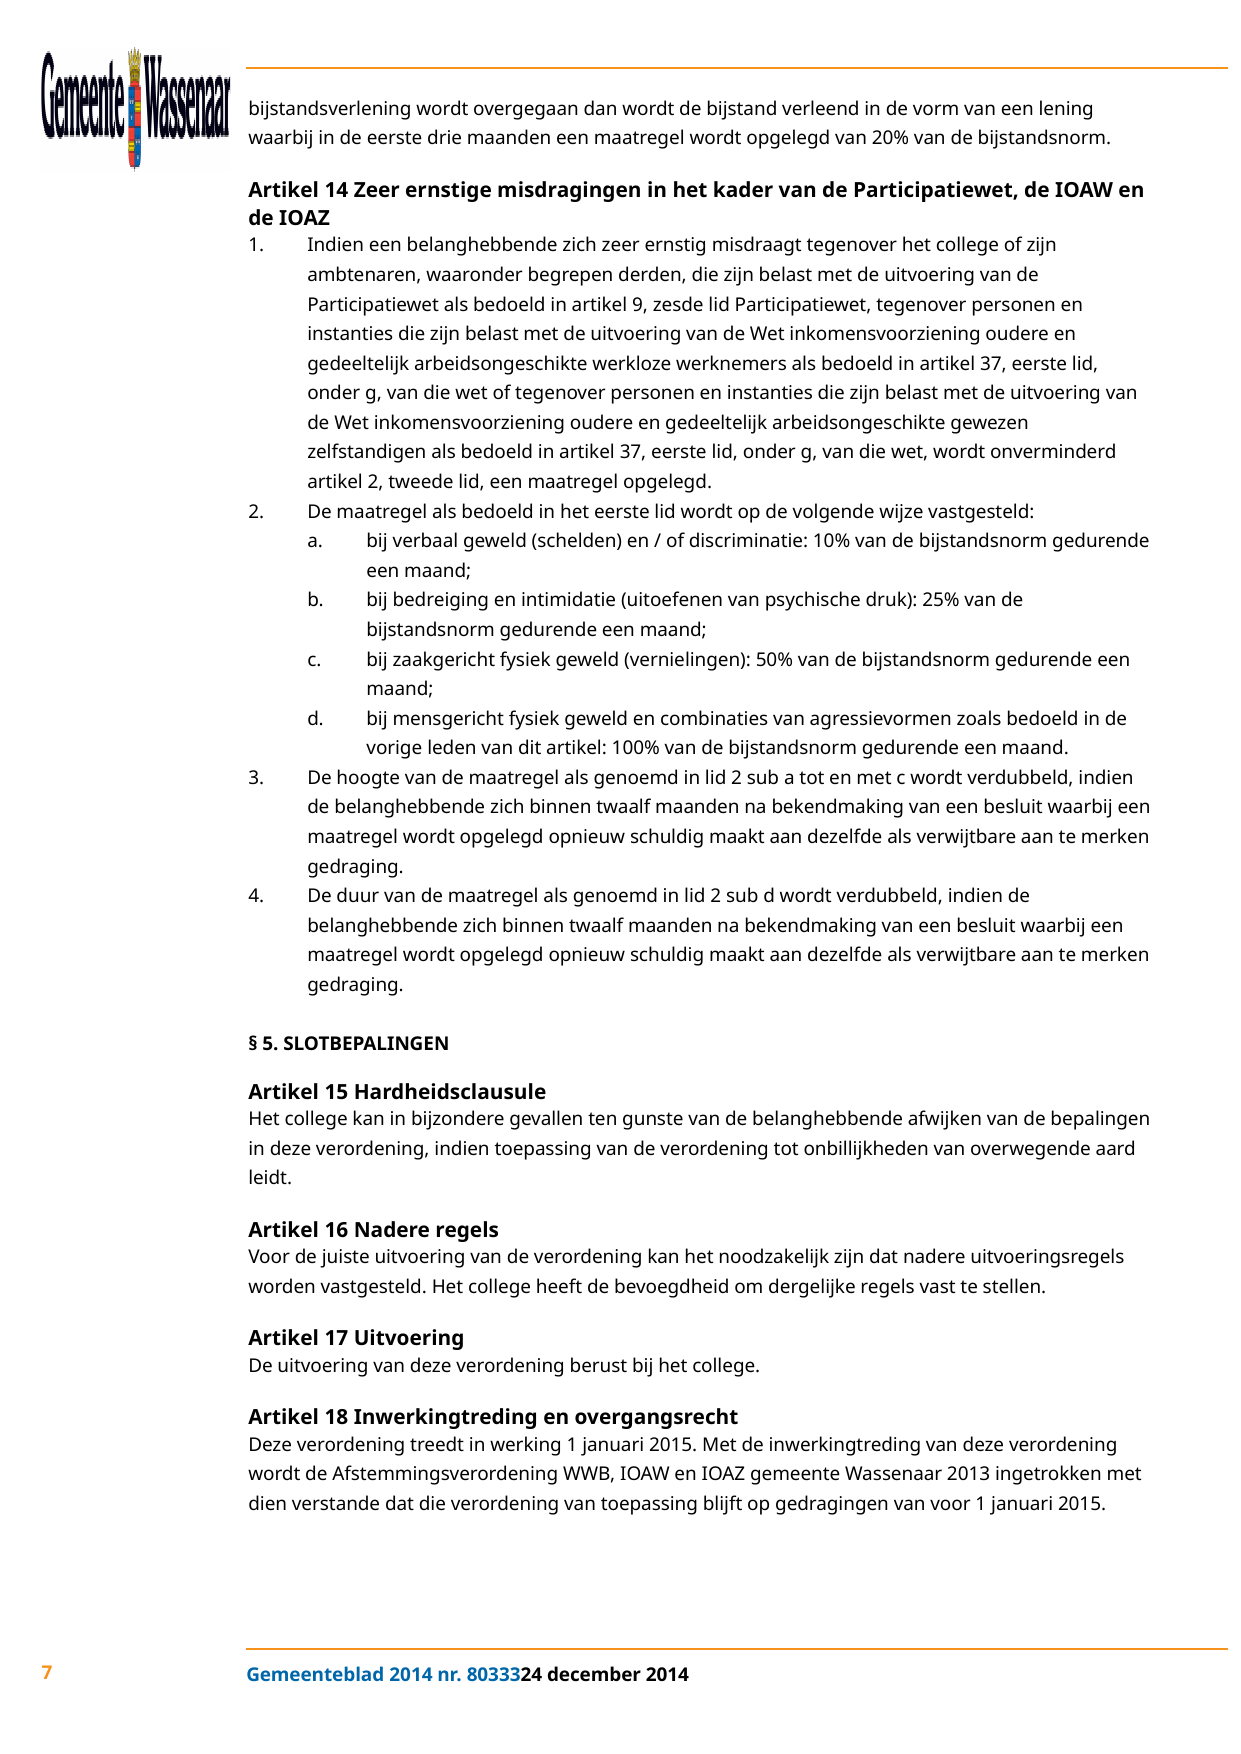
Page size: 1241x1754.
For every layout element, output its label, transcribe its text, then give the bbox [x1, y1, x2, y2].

text Artikel 14 Zeer ernstige misdragingen in het kader van de Participatiewet, de IOAW en de IOAZ [248, 175, 1152, 232]
text Voor de juiste uitvoering van de verordening kan het noodzakelijk zijn dat nadere uitvoeringsregels worden vastgesteld. Het college heeft de bevoegdheid om dergelijke regels vast te stellen. [248, 1243, 1152, 1299]
list Indien een belanghebbende zich zeer ernstig misdraagt tegenover het college of zijn ambtenaren, waaronder begrepen derden, die zijn belast met de uitvoering van de Participatiewet als bedoeld in artikel 9, zesde lid Participatiewet, tegenover personen en instanties die zijn belast met de uitvoering van de Wet inkomensvoorziening oudere en gedeeltelijk arbeidsongeschikte werkloze werknemers als bedoeld in artikel 37, eerste lid, onder g, van die wet of tegenover personen en instanties die zijn belast met de uitvoering van de Wet inkomensvoorziening oudere en gedeeltelijk arbeidsongeschikte gewezen zelfstandigen als bedoeld in artikel 37, eerste lid, onder g, van die wet, wordt onverminderd artikel 2, tweede lid, een maatregel opgelegd. [248, 232, 1152, 494]
list De maatregel als bedoeld in het eerste lid wordt op de volgende wijze vastgesteld: [248, 498, 1152, 524]
text Het college kan in bijzondere gevallen ten gunste van de belanghebbende afwijken van de bepalingen in deze verordening, indien toepassing van de verordening tot onbillijkheden van overwegende aard leidt. [248, 1105, 1152, 1190]
text Artikel 15 Hardheidsclausule [248, 1077, 1152, 1105]
text bijstandsverlening wordt overgegaan dan wordt de bijstand verleend in de vorm van een lening waarbij in de eerste drie maanden een maatregel wordt opgelegd van 20% van de bijstandsnorm. [248, 95, 1152, 150]
list De duur van de maatregel als genoemd in lid 2 sub d wordt verdubbeld, indien de belanghebbende zich binnen twaalf maanden na bekendmaking van een besluit waarbij een maatregel wordt opgelegd opnieuw schuldig maakt aan dezelfde als verwijtbare aan te merken gedraging. [248, 882, 1152, 997]
list bij mensgericht fysiek geweld en combinaties van agressievormen zoals bedoeld in de vorige leden van dit artikel: 100% van de bijstandsnorm gedurende een maand. [307, 705, 1152, 760]
text Artikel 18 Inwerkingtreding en overgangsrecht [248, 1402, 1152, 1431]
text Artikel 16 Nadere regels [248, 1215, 1152, 1243]
picture [41, 47, 231, 172]
text Deze verordening treedt in werking 1 januari 2015. Met de inwerkingtreding van deze verordening wordt de Afstemmingsverordening WWB, IOAW en IOAZ gemeente Wassenaar 2013 ingetrokken met dien verstande dat die verordening van toepassing blijft op gedragingen van voor 1 januari 2015. [248, 1431, 1152, 1516]
list De hoogte van de maatregel als genoemd in lid 2 sub a tot en met c wordt verdubbeld, indien de belanghebbende zich binnen twaalf maanden na bekendmaking van een besluit waarbij een maatregel wordt opgelegd opnieuw schuldig maakt aan dezelfde als verwijtbare aan te merken gedraging. [248, 764, 1152, 879]
list bij verbaal geweld (schelden) en / of discriminatie: 10% van de bijstandsnorm gedurende een maand; [307, 527, 1152, 583]
text § 5. SLOTBEPALINGEN [248, 1030, 1152, 1056]
text Artikel 17 Uitvoering [248, 1323, 1152, 1352]
list bij bedreiging en intimidatie (uitoefenen van psychische druk): 25% van de bijstandsnorm gedurende een maand; [307, 587, 1152, 642]
list bij zaakgericht fysiek geweld (vernielingen): 50% van de bijstandsnorm gedurende een maand; [307, 646, 1152, 701]
text De uitvoering van deze verordening berust bij het college. [248, 1352, 1152, 1378]
